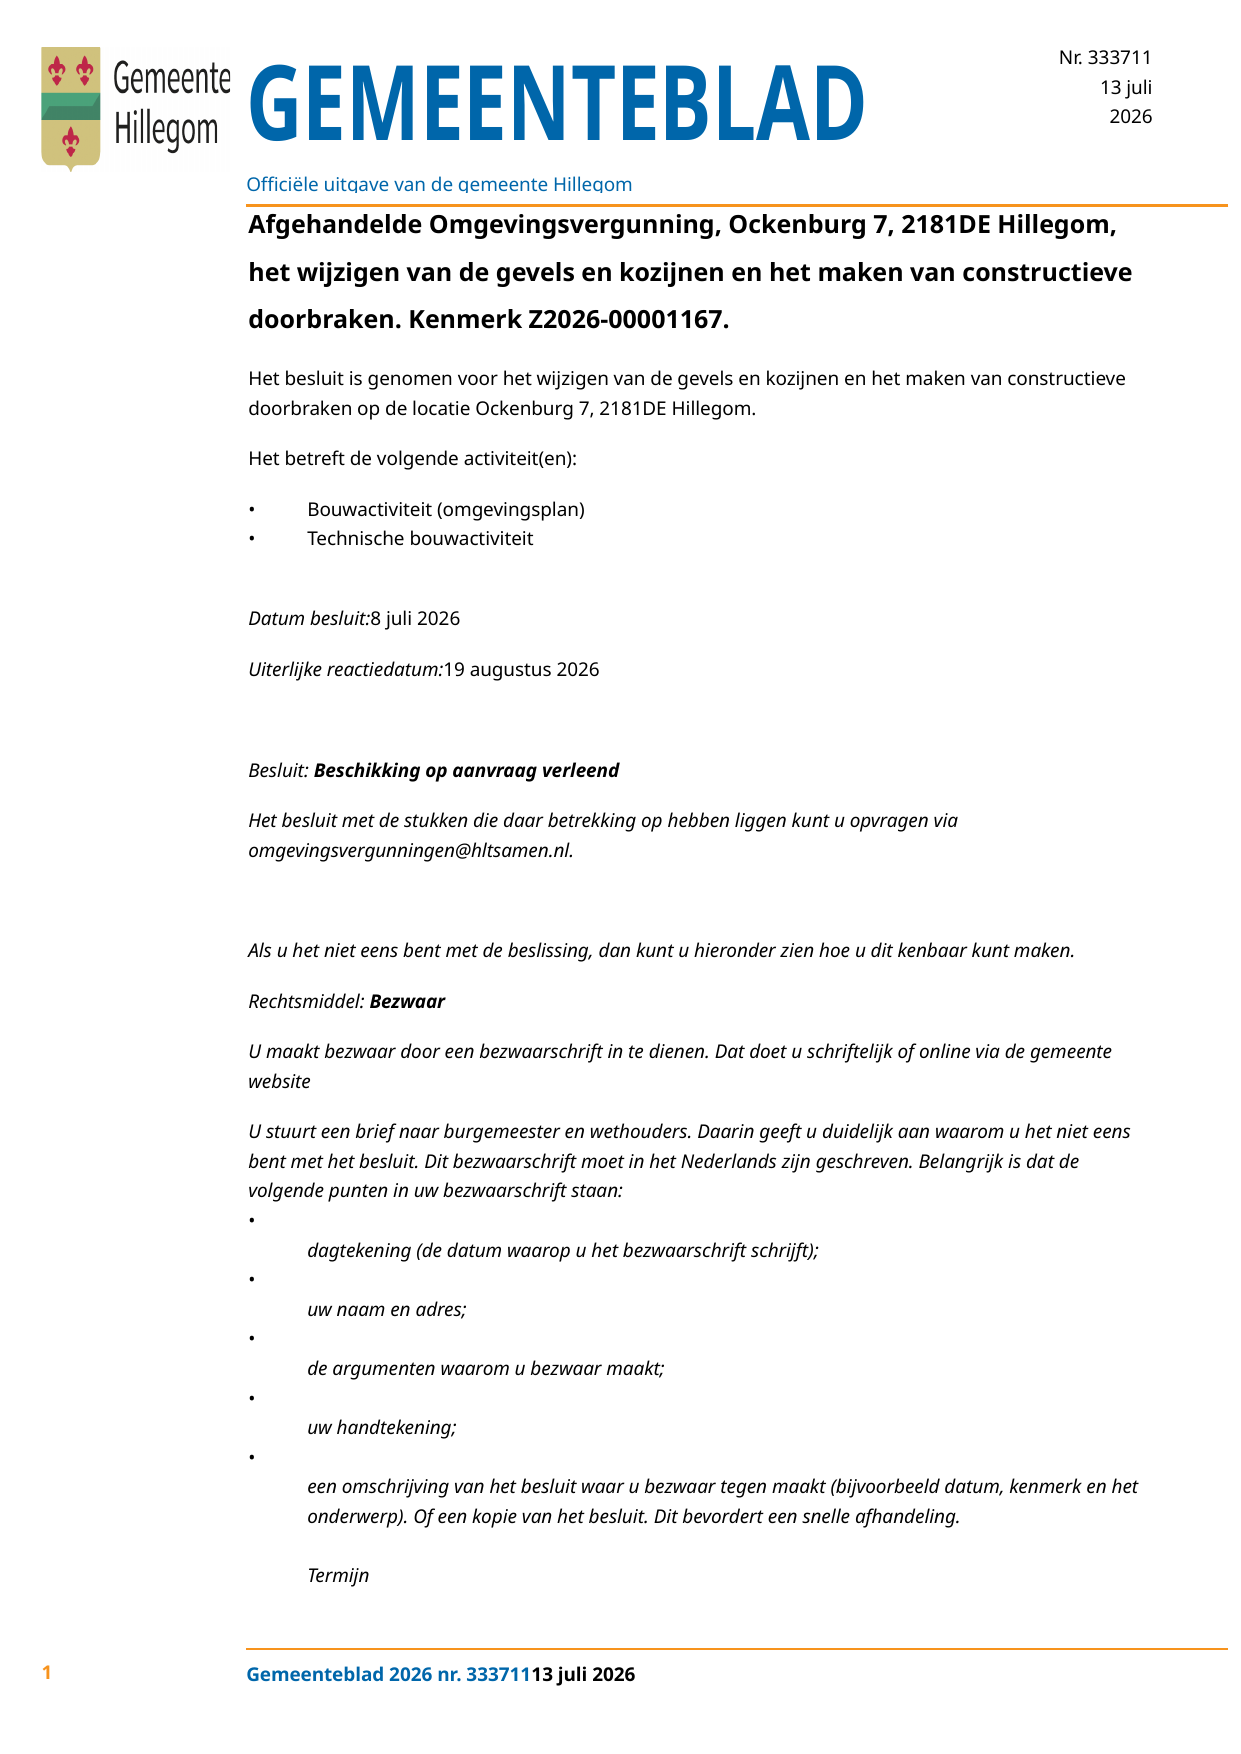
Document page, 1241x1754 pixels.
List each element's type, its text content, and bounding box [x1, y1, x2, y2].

text U maakt bezwaar door een bezwaarschrift in te dienen. Dat doet u schriftelijk of online via de gemeente website [248, 1038, 1152, 1094]
list Termijn [248, 1562, 1152, 1588]
text Het besluit met de stukken die daar betrekking op hebben liggen kunt u opvragen via omgevingsvergunningen@hltsamen.nl. [248, 807, 1152, 862]
text U stuurt een brief naar burgemeester en wethouders. Daarin geeft u duidelijk aan waarom u het niet eens bent met het besluit. Dit bezwaarschrift moet in het Nederlands zijn geschreven. Belangrijk is dat de volgende punten in uw bezwaarschrift staan: [248, 1118, 1152, 1203]
text Het betreft de volgende activiteit(en): [248, 446, 1152, 471]
list Bouwactiviteit (omgevingsplan) [248, 496, 1152, 522]
text Uiterlijke reactiedatum:19 augustus 2026 [248, 656, 1152, 682]
text Afgehandelde Omgevingsvergunning, Ockenburg 7, 2181DE Hillegom, het wijzigen van de gevels en kozijnen en het maken van constructieve doorbraken. Kenmerk Z2026-00001167. [248, 207, 1152, 336]
list uw handtekening; [248, 1414, 1152, 1440]
text Datum besluit:8 juli 2026 [248, 606, 1152, 631]
text Besluit: Beschikking op aanvraag verleend [248, 757, 1152, 782]
list Technische bouwactiviteit [248, 526, 1152, 551]
list dagtekening (de datum waarop u het bezwaarschrift schrijft); [248, 1237, 1152, 1262]
list de argumenten waarom u bezwaar maakt; [248, 1355, 1152, 1381]
list uw naam en adres; [248, 1296, 1152, 1322]
picture [41, 47, 231, 172]
text Het besluit is genomen voor het wijzigen van de gevels en kozijnen en het maken van constructieve doorbraken op de locatie Ockenburg 7, 2181DE Hillegom. [248, 366, 1152, 421]
list een omschrijving van het besluit waar u bezwaar tegen maakt (bijvoorbeeld datum, kenmerk en het onderwerp). Of een kopie van het besluit. Dit bevordert een snelle afhandeling. [248, 1473, 1152, 1529]
text Rechtsmiddel: Bezwaar [248, 988, 1152, 1014]
text Als u het niet eens bent met de beslissing, dan kunt u hieronder zien hoe u dit kenbaar kunt maken. [248, 938, 1152, 963]
